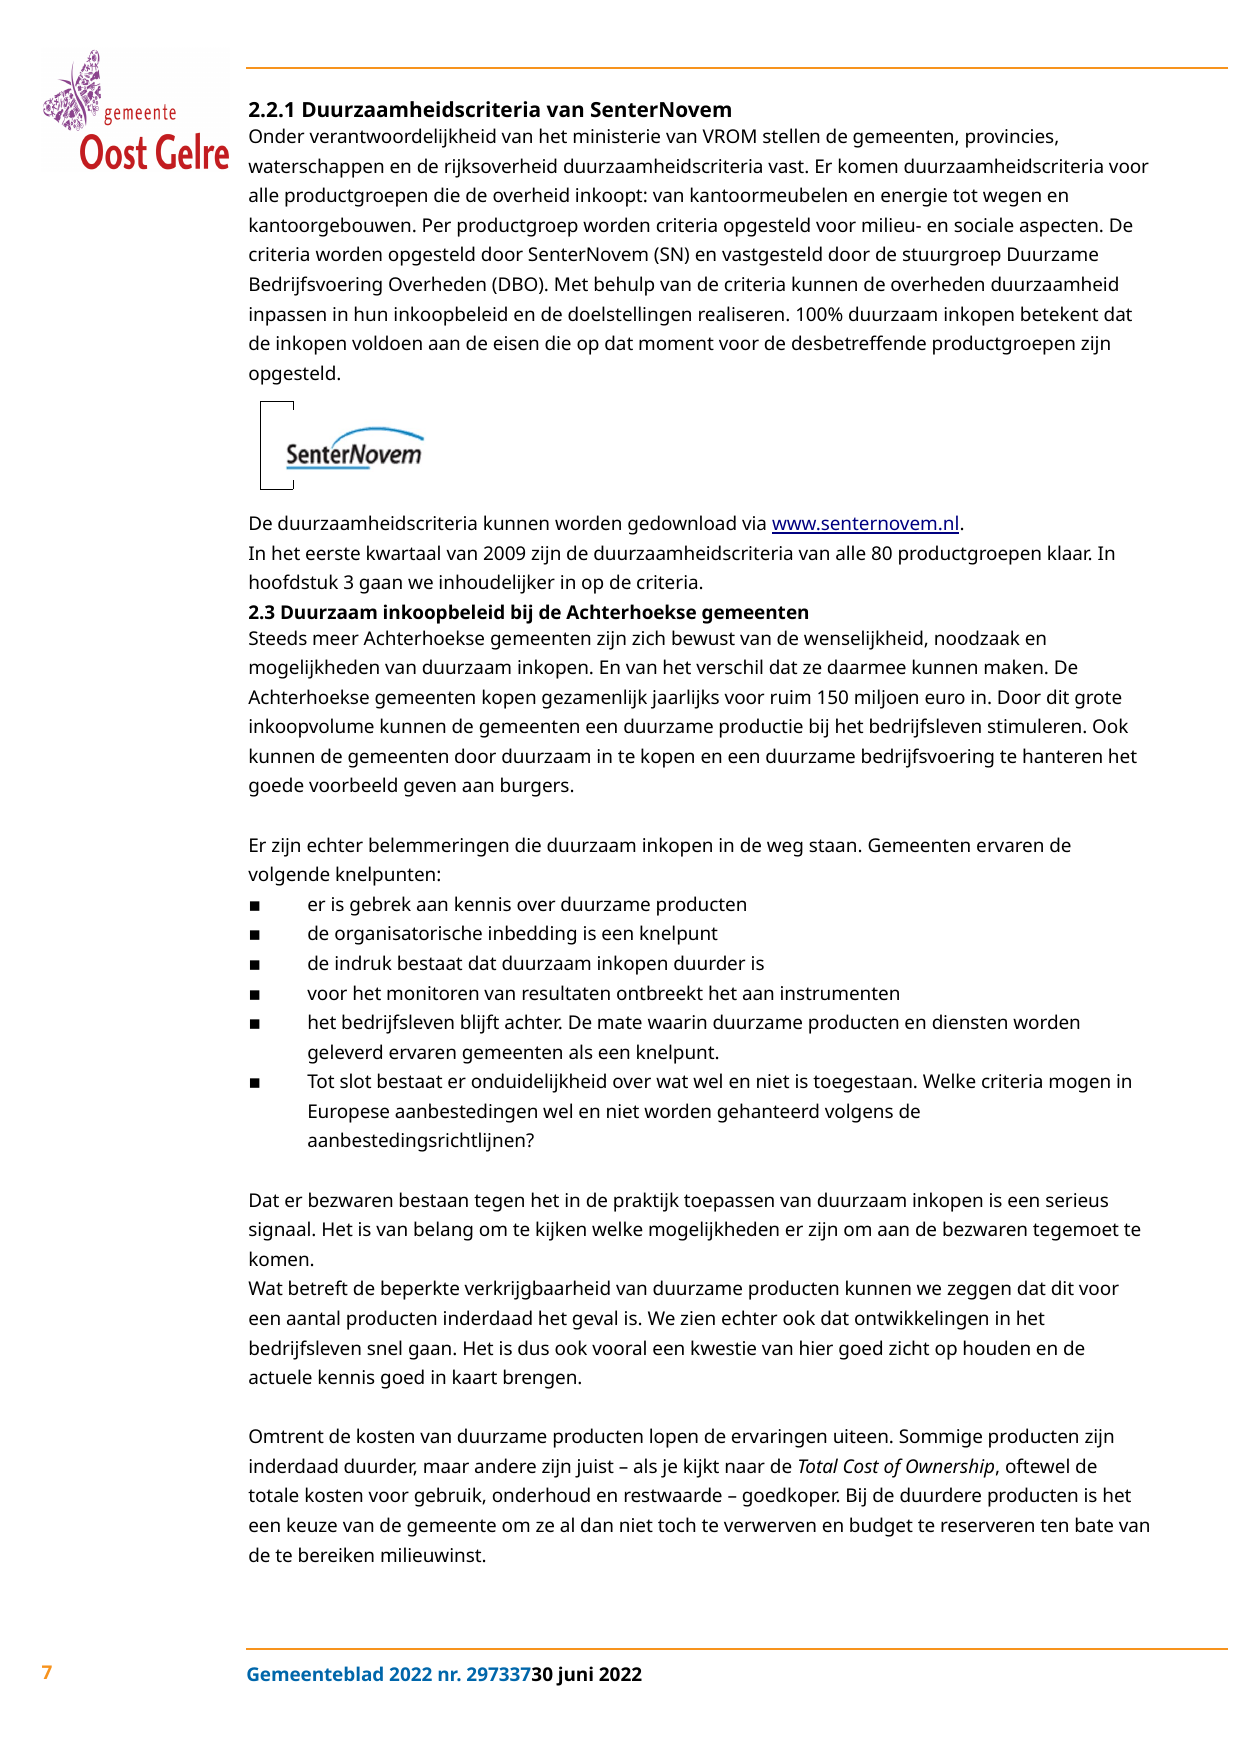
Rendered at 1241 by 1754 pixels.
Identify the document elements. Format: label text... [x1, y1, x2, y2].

text Dat er bezwaren bestaan tegen het in de praktijk toepassen van duurzaam inkopen is een serieus signaal. Het is van belang om te kijken welke mogelijkheden er zijn om aan de bezwaren tegemoet te komen. [248, 1187, 1152, 1272]
text Onder verantwoordelijkheid van het ministerie van VROM stellen de gemeenten, provincies, waterschappen en de rijksoverheid duurzaamheidscriteria vast. Er komen duurzaamheidscriteria voor alle productgroepen die de overheid inkoopt: van kantoormeubelen en energie tot wegen en kantoorgebouwen. Per productgroep worden criteria opgesteld voor milieu- en sociale aspecten. De criteria worden opgesteld door SenterNovem (SN) en vastgesteld door de stuurgroep Duurzame Bedrijfsvoering Overheden (DBO). Met behulp van de criteria kunnen de overheden duurzaamheid inpassen in hun inkoopbeleid en de doelstellingen realiseren. 100% duurzaam inkopen betekent dat de inkopen voldoen aan de eisen die op dat moment voor de desbetreffende productgroepen zijn opgesteld. [248, 123, 1152, 386]
picture [268, 410, 565, 480]
list de organisatorische inbedding is een knelpunt [248, 921, 1152, 946]
list de indruk bestaat dat duurzaam inkopen duurder is [248, 950, 1152, 976]
list het bedrijfsleven blijft achter. De mate waarin duurzame producten en diensten worden geleverd ervaren gemeenten als een knelpunt. [248, 1009, 1152, 1065]
text In het eerste kwartaal van 2009 zijn de duurzaamheidscriteria van alle 80 productgroepen klaar. In hoofdstuk 3 gaan we inhoudelijker in op de criteria. [248, 540, 1152, 595]
text 2.2.1 Duurzaamheidscriteria van SenterNovem [248, 95, 1152, 123]
text 2.3 Duurzaam inkoopbeleid bij de Achterhoekse gemeenten [248, 599, 1152, 625]
text Steeds meer Achterhoekse gemeenten zijn zich bewust van de wenselijkheid, noodzaak en mogelijkheden van duurzaam inkopen. En van het verschil dat ze daarmee kunnen maken. De Achterhoekse gemeenten kopen gezamenlijk jaarlijks voor ruim 150 miljoen euro in. Door dit grote inkoopvolume kunnen de gemeenten een duurzame productie bij het bedrijfsleven stimuleren. Ook kunnen de gemeenten door duurzaam in te kopen en een duurzame bedrijfsvoering te hanteren het goede voorbeeld geven aan burgers. [248, 625, 1152, 798]
text Wat betreft de beperkte verkrijgbaarheid van duurzame producten kunnen we zeggen dat dit voor een aantal producten inderdaad het geval is. We zien echter ook dat ontwikkelingen in het bedrijfsleven snel gaan. Het is dus ook vooral een kwestie van hier goed zicht op houden en de actuele kennis goed in kaart brengen. [248, 1276, 1152, 1390]
list Tot slot bestaat er onduidelijkheid over wat wel en niet is toegestaan. Welke criteria mogen in Europese aanbestedingen wel en niet worden gehanteerd volgens de aanbestedingsrichtlijnen? [248, 1068, 1152, 1153]
list er is gebrek aan kennis over duurzame producten [248, 891, 1152, 917]
text De duurzaamheidscriteria kunnen worden gedownload via www.senternovem.nl. [248, 510, 1152, 536]
text Omtrent de kosten van duurzame producten lopen de ervaringen uiteen. Sommige producten zijn inderdaad duurder, maar andere zijn juist – als je kijkt naar de Total Cost of Ownership, oftewel de totale kosten voor gebruik, onderhoud en restwaarde – goedkoper. Bij de duurdere producten is het een keuze van de gemeente om ze al dan niet toch te verwerven en budget te reserveren ten bate van de te bereiken milieuwinst. [248, 1423, 1152, 1568]
picture [41, 47, 231, 172]
text Er zijn echter belemmeringen die duurzaam inkopen in de weg staan. Gemeenten ervaren de volgende knelpunten: [248, 832, 1152, 887]
list voor het monitoren van resultaten ontbreekt het aan instrumenten [248, 980, 1152, 1006]
